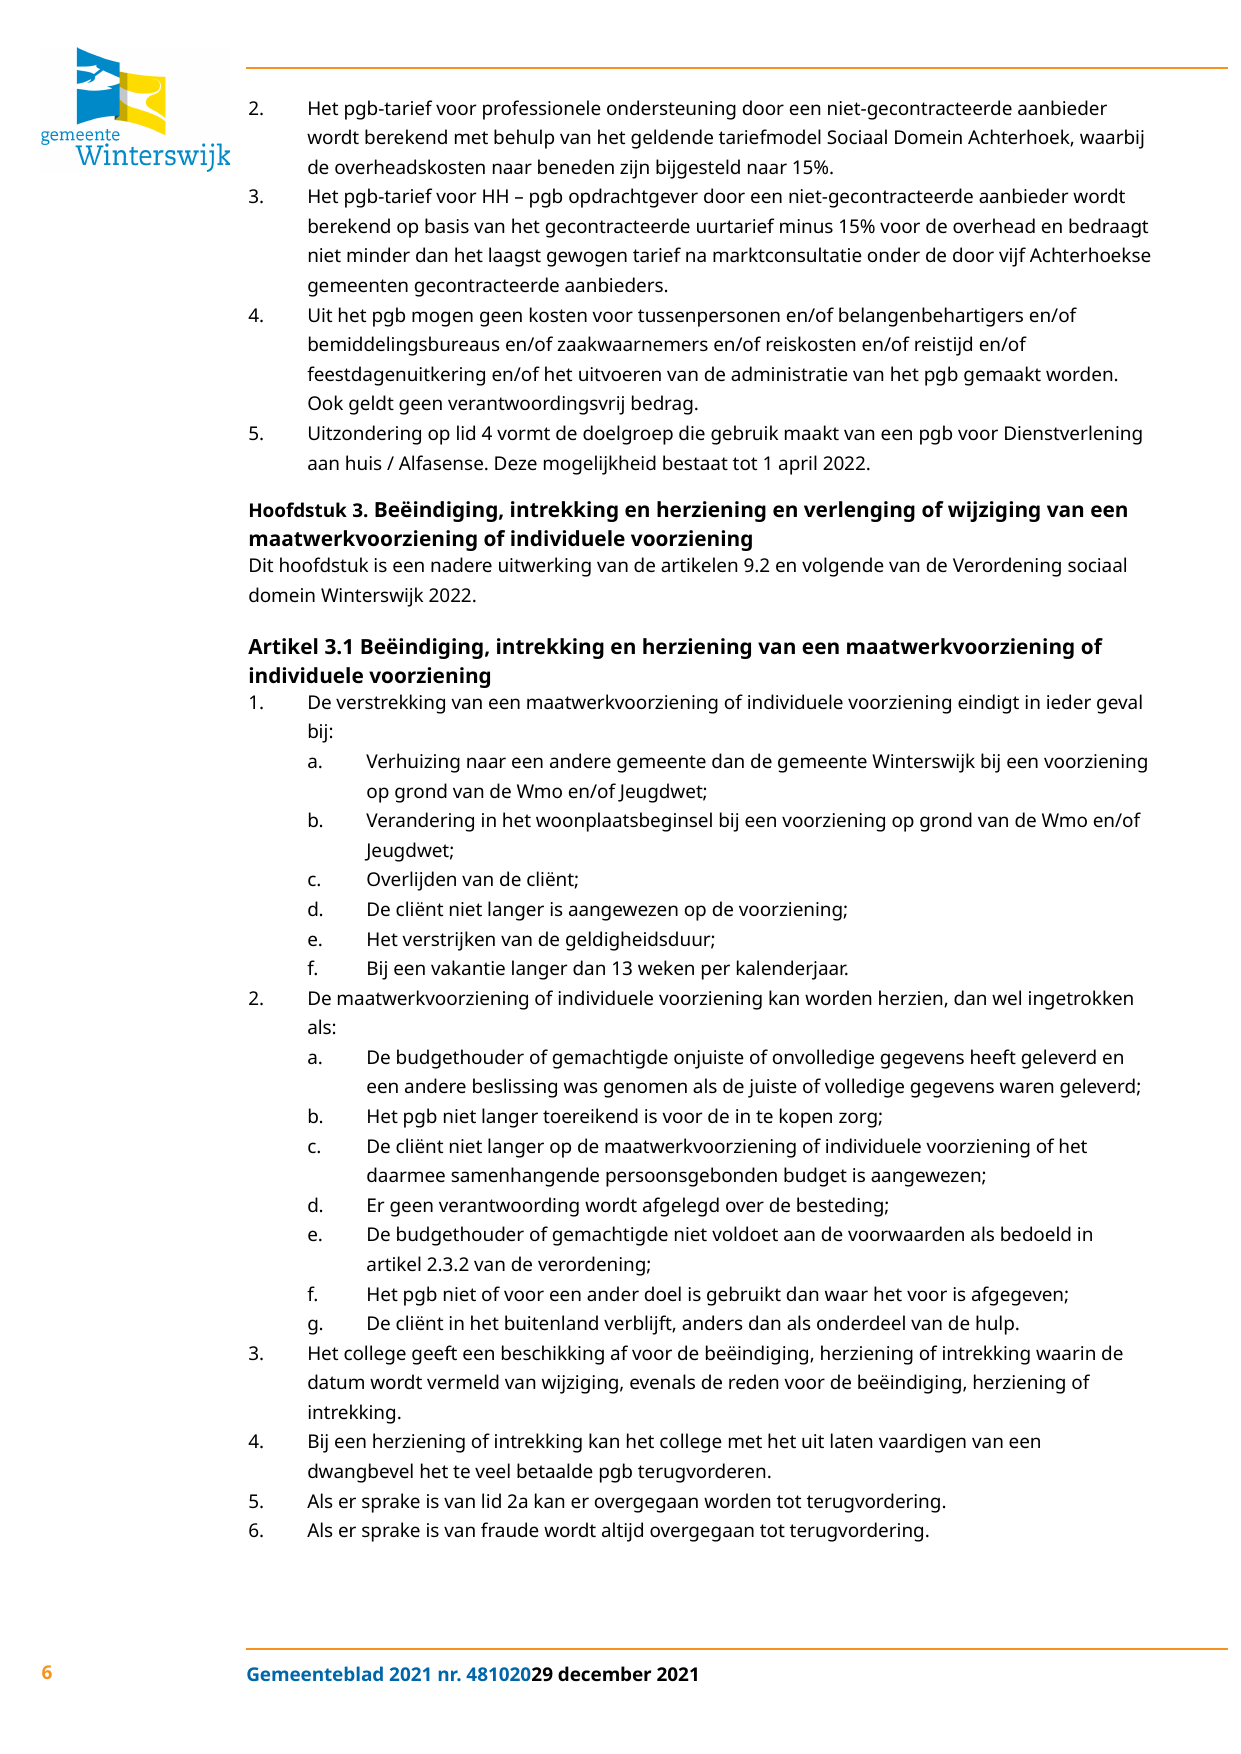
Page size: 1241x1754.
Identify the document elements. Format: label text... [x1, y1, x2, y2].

list Als er sprake is van lid 2a kan er overgegaan worden tot terugvordering. [248, 1488, 1152, 1514]
list Bij een herziening of intrekking kan het college met het uit laten vaardigen van een dwangbevel het te veel betaalde pgb terugvorderen. [248, 1429, 1152, 1484]
list Er geen verantwoording wordt afgelegd over de besteding; [307, 1192, 1152, 1218]
picture [41, 47, 231, 172]
list Als er sprake is van fraude wordt altijd overgegaan tot terugvordering. [248, 1517, 1152, 1543]
list Verhuizing naar een andere gemeente dan de gemeente Winterswijk bij een voorziening op grond van de Wmo en/of Jeugdwet; [307, 748, 1152, 804]
text Hoofdstuk 3. Beëindiging, intrekking en herziening en verlenging of wijziging van een maatwerkvoorziening of individuele voorziening [248, 495, 1152, 552]
picture [225, 153, 231, 162]
text Dit hoofdstuk is een nadere uitwerking van de artikelen 9.2 en volgende van de Verordening sociaal domein Winterswijk 2022. [248, 552, 1152, 608]
list Het pgb-tarief voor professionele ondersteuning door een niet-gecontracteerde aanbieder wordt berekend met behulp van het geldende tariefmodel Sociaal Domein Achterhoek, waarbij de overheadskosten naar beneden zijn bijgesteld naar 15%. [248, 95, 1152, 180]
list Het pgb-tarief voor HH – pgb opdrachtgever door een niet-gecontracteerde aanbieder wordt berekend op basis van het gecontracteerde uurtarief minus 15% voor de overhead en bedraagt niet minder dan het laagst gewogen tarief na marktconsultatie onder de door vijf Achterhoekse gemeenten gecontracteerde aanbieders. [248, 183, 1152, 298]
list De maatwerkvoorziening of individuele voorziening kan worden herzien, dan wel ingetrokken als: [248, 985, 1152, 1040]
list De cliënt niet langer op de maatwerkvoorziening of individuele voorziening of het daarmee samenhangende persoonsgebonden budget is aangewezen; [307, 1133, 1152, 1188]
list Bij een vakantie langer dan 13 weken per kalenderjaar. [307, 955, 1152, 981]
list De cliënt in het buitenland verblijft, anders dan als onderdeel van de hulp. [307, 1310, 1152, 1336]
list De budgethouder of gemachtigde onjuiste of onvolledige gegevens heeft geleverd en een andere beslissing was genomen als de juiste of volledige gegevens waren geleverd; [307, 1044, 1152, 1099]
list De budgethouder of gemachtigde niet voldoet aan de voorwaarden als bedoeld in artikel 2.3.2 van de verordening; [307, 1222, 1152, 1277]
list De cliënt niet langer is aangewezen op de voorziening; [307, 896, 1152, 922]
list Het pgb niet of voor een ander doel is gebruikt dan waar het voor is afgegeven; [307, 1281, 1152, 1307]
list Het college geeft een beschikking af voor de beëindiging, herziening of intrekking waarin de datum wordt vermeld van wijziging, evenals de reden voor de beëindiging, herziening of intrekking. [248, 1340, 1152, 1425]
list Verandering in het woonplaatsbeginsel bij een voorziening op grond van de Wmo en/of Jeugdwet; [307, 807, 1152, 863]
text Artikel 3.1 Beëindiging, intrekking en herziening van een maatwerkvoorziening of individuele voorziening [248, 632, 1152, 689]
list Het pgb niet langer toereikend is voor de in te kopen zorg; [307, 1103, 1152, 1129]
list De verstrekking van een maatwerkvoorziening of individuele voorziening eindigt in ieder geval bij: [248, 689, 1152, 744]
list Overlijden van de cliënt; [307, 867, 1152, 892]
list Uit het pgb mogen geen kosten voor tussenpersonen en/of belangenbehartigers en/of bemiddelingsbureaus en/of zaakwaarnemers en/of reiskosten en/of reistijd en/of feestdagenuitkering en/of het uitvoeren van de administratie van het pgb gemaakt worden. Ook geldt geen verantwoordingsvrij bedrag. [248, 302, 1152, 416]
list Het verstrijken van de geldigheidsduur; [307, 926, 1152, 952]
list Uitzondering op lid 4 vormt de doelgroep die gebruik maakt van een pgb voor Dienstverlening aan huis / Alfasense. Deze mogelijkheid bestaat tot 1 april 2022. [248, 420, 1152, 476]
